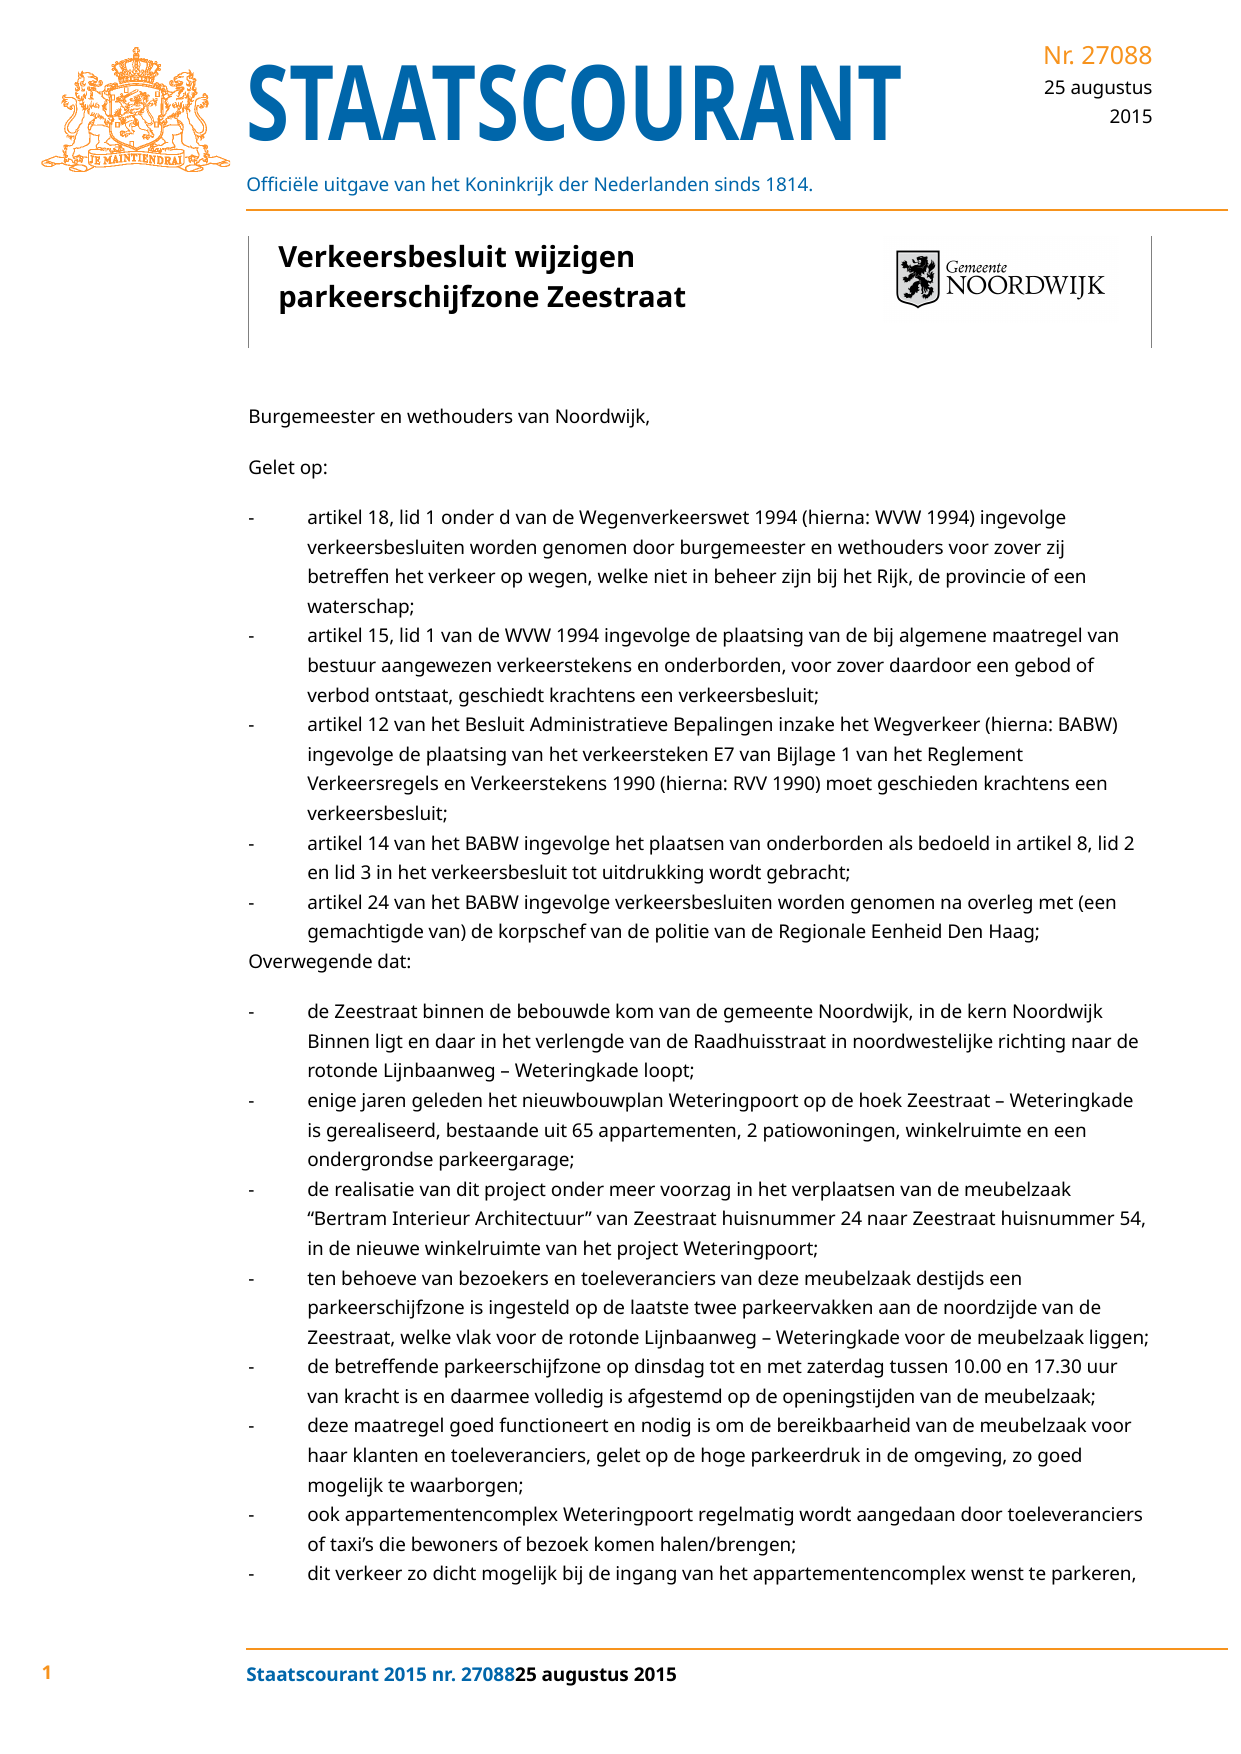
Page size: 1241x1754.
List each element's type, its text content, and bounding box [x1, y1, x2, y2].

list artikel 18, lid 1 onder d van de Wegenverkeerswet 1994 (hierna: WVW 1994) ingevolge verkeersbesluiten worden genomen door burgemeester en wethouders voor zover zij betreffen het verkeer op wegen, welke niet in beheer zijn bij het Rijk, de provincie of een waterschap; [248, 504, 1152, 619]
picture [882, 236, 1119, 323]
list dit verkeer zo dicht mogelijk bij de ingang van het appartementencomplex wenst te parkeren, [248, 1561, 1152, 1586]
list artikel 14 van het BABW ingevolge het plaatsen van onderborden als bedoeld in artikel 8, lid 2 en lid 3 in het verkeersbesluit tot uitdrukking wordt gebracht; [248, 830, 1152, 885]
list de realisatie van dit project onder meer voorzag in het verplaatsen van de meubelzaak “Bertram Interieur Architectuur” van Zeestraat huisnummer 24 naar Zeestraat huisnummer 54, in de nieuwe winkelruimte van het project Weteringpoort; [248, 1176, 1152, 1261]
list artikel 12 van het Besluit Administratieve Bepalingen inzake het Wegverkeer (hierna: BABW) ingevolge de plaatsing van het verkeersteken E7 van Bijlage 1 van het Reglement Verkeersregels en Verkeerstekens 1990 (hierna: RVV 1990) moet geschieden krachtens een verkeersbesluit; [248, 711, 1152, 826]
text Burgemeester en wethouders van Noordwijk, [248, 403, 1152, 429]
table_header [850, 323, 1151, 348]
picture [41, 47, 231, 172]
text Gelet op: [248, 454, 1152, 479]
list artikel 15, lid 1 van de WVW 1994 ingevolge de plaatsing van de bij algemene maatregel van bestuur aangewezen verkeerstekens en onderborden, voor zover daardoor een gebod of verbod ontstaat, geschiedt krachtens een verkeersbesluit; [248, 623, 1152, 707]
table_header [1119, 236, 1151, 322]
list ook appartementencomplex Weteringpoort regelmatig wordt aangedaan door toeleveranciers of taxi’s die bewoners of bezoek komen halen/brengen; [248, 1501, 1152, 1557]
list ten behoeve van bezoekers en toeleveranciers van deze meubelzaak destijds een parkeerschijfzone is ingesteld op de laatste twee parkeervakken aan de noordzijde van de Zeestraat, welke vlak voor de rotonde Lijnbaanweg – Weteringkade voor de meubelzaak liggen; [248, 1265, 1152, 1349]
list enige jaren geleden het nieuwbouwplan Weteringpoort op de hoek Zeestraat – Weteringkade is gerealiseerd, bestaande uit 65 appartementen, 2 patiowoningen, winkelruimte en een ondergrondse parkeergarage; [248, 1087, 1152, 1172]
list deze maatregel goed functioneert en nodig is om de bereikbaarheid van de meubelzaak voor haar klanten en toeleveranciers, gelet op de hoge parkeerdruk in de omgeving, zo goed mogelijk te waarborgen; [248, 1413, 1152, 1497]
list de Zeestraat binnen de bebouwde kom van de gemeente Noordwijk, in de kern Noordwijk Binnen ligt en daar in het verlengde van de Raadhuisstraat in noordwestelijke richting naar de rotonde Lijnbaanweg – Weteringkade loopt; [248, 998, 1152, 1083]
list de betreffende parkeerschijfzone op dinsdag tot en met zaterdag tussen 10.00 en 17.30 uur van kracht is en daarmee volledig is afgestemd op de openingstijden van de meubelzaak; [248, 1353, 1152, 1409]
table_header Verkeersbesluit wijzigen parkeerschijfzone Zeestraat [249, 236, 850, 348]
table_header [850, 236, 882, 322]
list artikel 24 van het BABW ingevolge verkeersbesluiten worden genomen na overleg met (een gemachtigde van) de korpschef van de politie van de Regionale Eenheid Den Haag; [248, 889, 1152, 944]
text Overwegende dat: [248, 948, 1152, 974]
